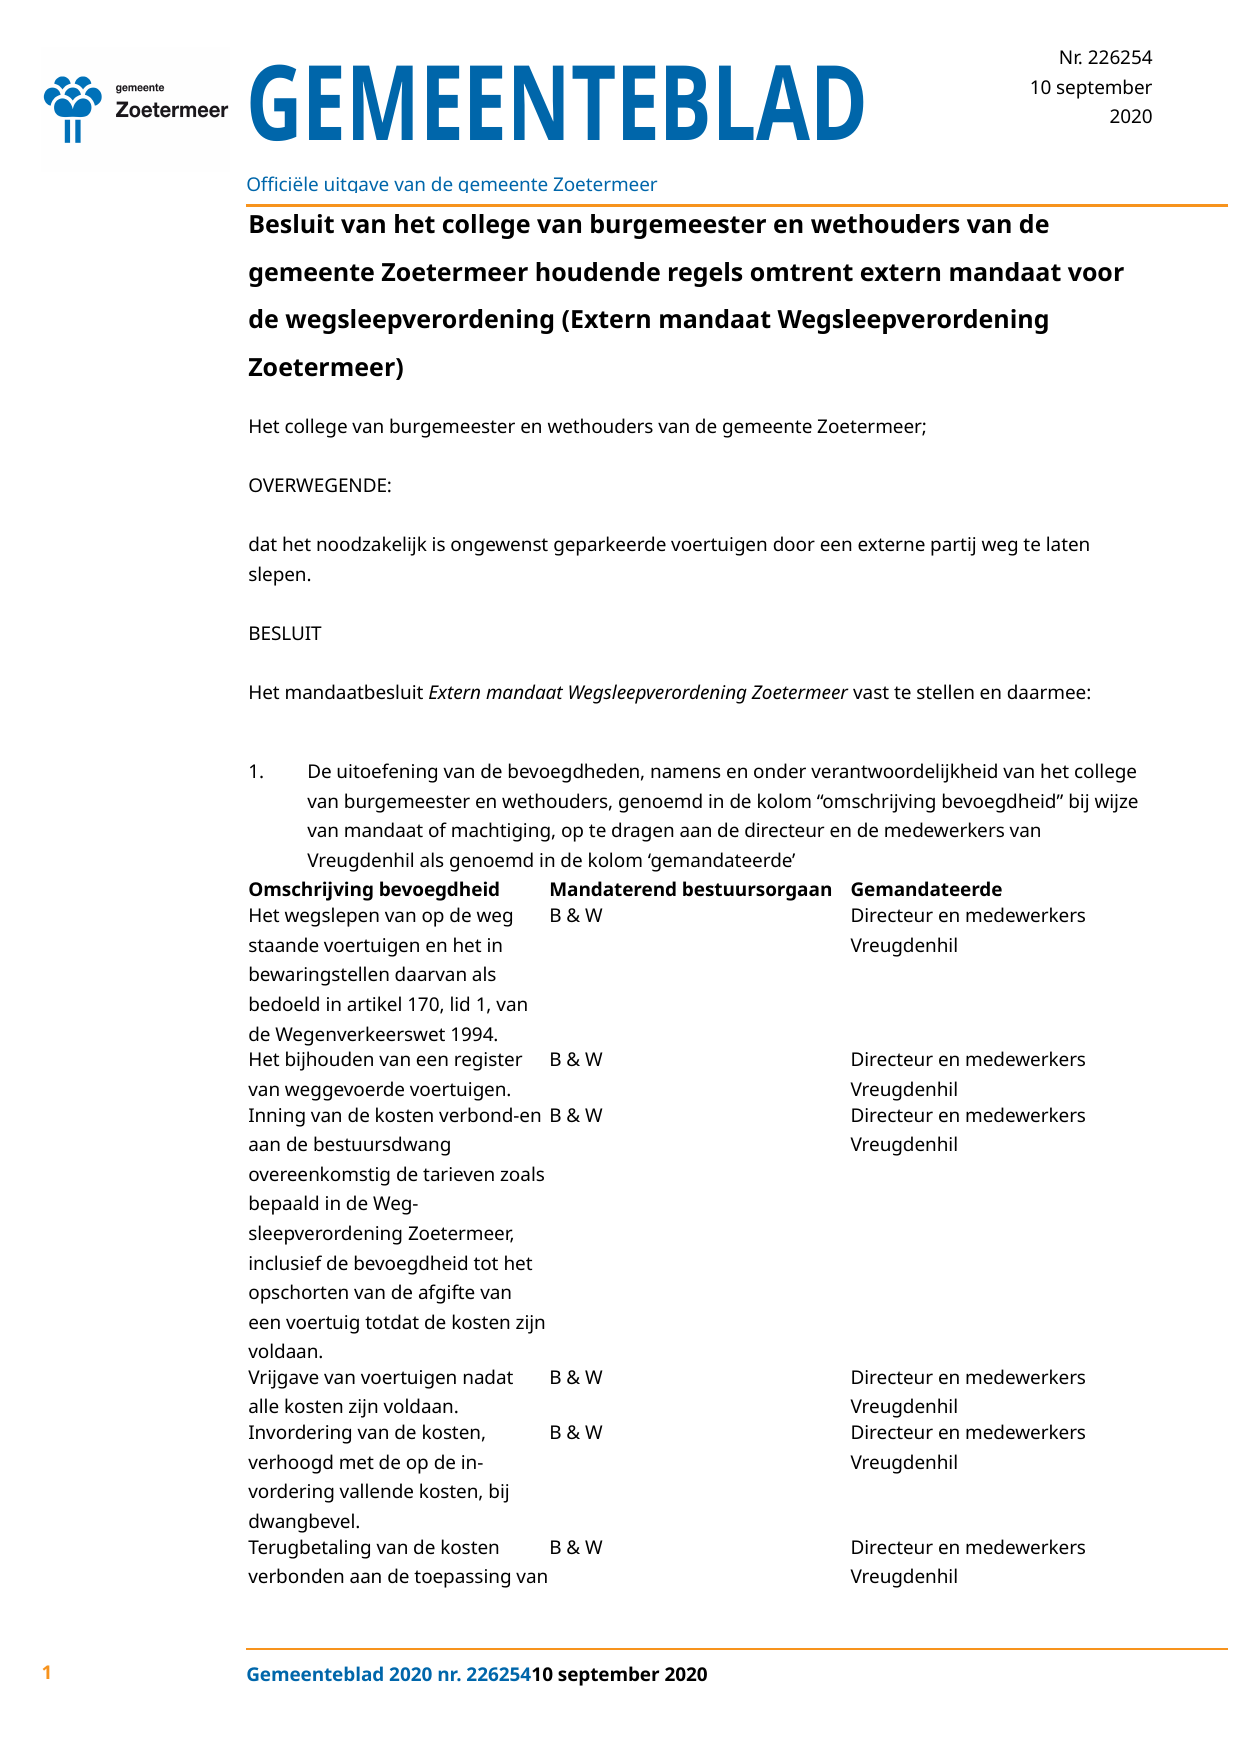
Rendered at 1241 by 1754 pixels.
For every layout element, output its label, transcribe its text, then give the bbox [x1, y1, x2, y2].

table_cell Directeur en medewerkers Vreugdenhil [850, 903, 1152, 1046]
table_cell B & W [549, 1364, 850, 1419]
table_cell B & W [549, 1534, 850, 1589]
table_header Mandaterend bestuursorgaan [549, 877, 850, 902]
text BESLUIT [248, 620, 1152, 646]
table_cell Vrijgave van voertuigen nadat alle kosten zijn voldaan. [248, 1364, 549, 1419]
text Het mandaatbesluit Extern mandaat Wegsleepverordening Zoetermeer vast te stellen en daarmee: [248, 679, 1152, 705]
table_header Gemandateerde [850, 877, 1152, 902]
table_cell Het wegslepen van op de weg staande voertuigen en het in bewaringstellen daarvan als bedoeld in artikel 170, lid 1, van de Wegenverkeerswet 1994. [248, 903, 549, 1046]
table_cell B & W [549, 1046, 850, 1102]
table_cell Directeur en medewerkers Vreugdenhil [850, 1364, 1152, 1419]
text dat het noodzakelijk is ongewenst geparkeerde voertuigen door een externe partij weg te laten slepen. [248, 531, 1152, 587]
table_cell Inning van de kosten verbond-en aan de bestuursdwang overeenkomstig de tarieven zoals bepaald in de Weg-sleepverordening Zoetermeer, inclusief de bevoegdheid tot het opschorten van de afgifte van een voertuig totdat de kosten zijn voldaan. [248, 1102, 549, 1364]
table_cell Directeur en medewerkers Vreugdenhil [850, 1534, 1152, 1589]
list De uitoefening van de bevoegdheden, namens en onder verantwoordelijkheid van het college van burgemeester en wethouders, genoemd in de kolom “omschrijving bevoegdheid” bij wijze van mandaat of machtiging, op te dragen aan de directeur en de medewerkers van Vreugdenhil als genoemd in de kolom ‘gemandateerde’ [248, 758, 1152, 873]
table_cell Terugbetaling van de kosten verbonden aan de toepassing van [248, 1534, 549, 1589]
table_cell Het bijhouden van een register van weggevoerde voertuigen. [248, 1046, 549, 1102]
text Het college van burgemeester en wethouders van de gemeente Zoetermeer; [248, 413, 1152, 439]
picture [41, 47, 231, 172]
table_header Omschrijving bevoegdheid [248, 877, 549, 902]
text OVERWEGENDE: [248, 472, 1152, 498]
table_cell Invordering van de kosten, verhoogd met de op de in-vordering vallende kosten, bij dwangbevel. [248, 1420, 549, 1534]
table_cell Directeur en medewerkers Vreugdenhil [850, 1420, 1152, 1534]
table_cell Directeur en medewerkers Vreugdenhil [850, 1102, 1152, 1364]
table_cell B & W [549, 903, 850, 1046]
table_cell B & W [549, 1102, 850, 1364]
table_cell B & W [549, 1420, 850, 1534]
text Besluit van het college van burgemeester en wethouders van de gemeente Zoetermeer houdende regels omtrent extern mandaat voor de wegsleepverordening (Extern mandaat Wegsleepverordening Zoetermeer) [248, 207, 1152, 384]
table_cell Directeur en medewerkers Vreugdenhil [850, 1046, 1152, 1102]
